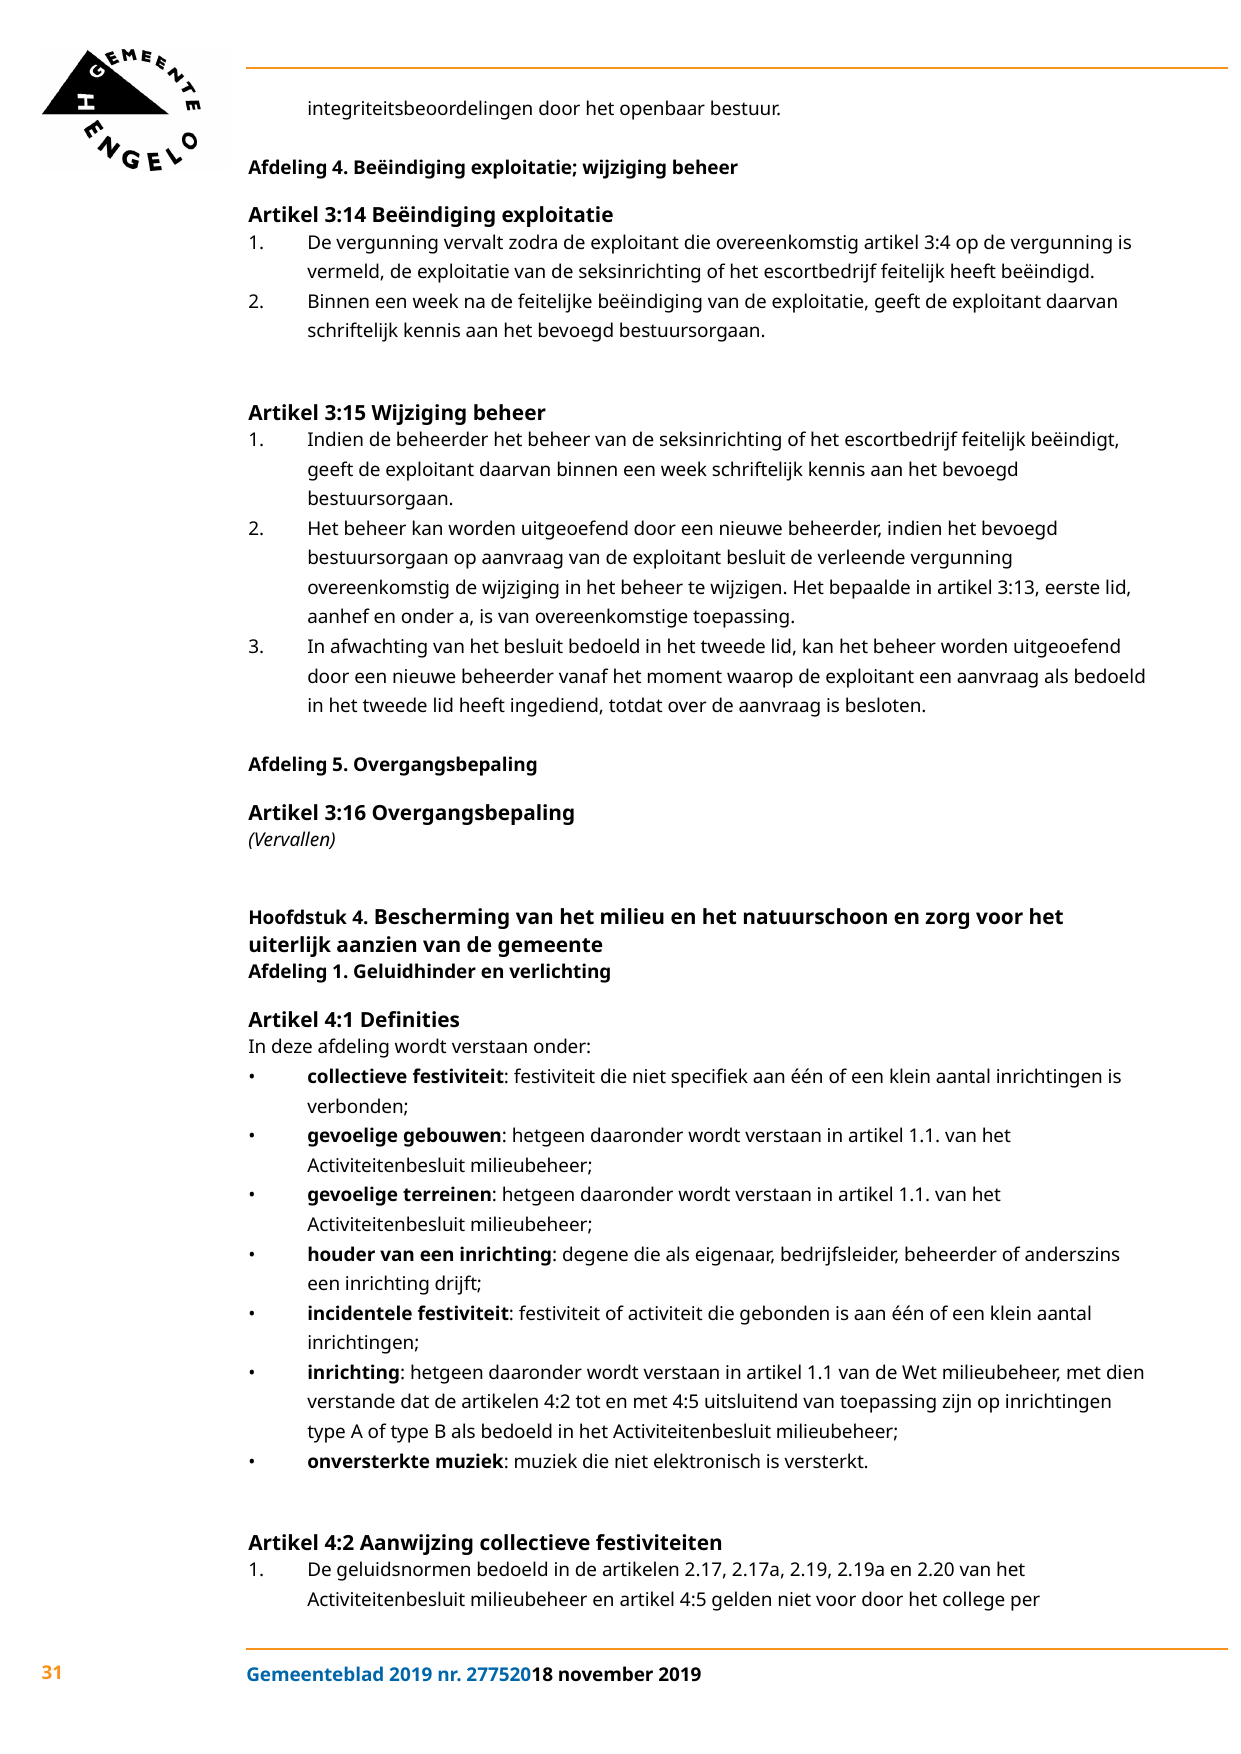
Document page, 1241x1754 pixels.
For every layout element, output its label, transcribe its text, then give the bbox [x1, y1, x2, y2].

picture [41, 47, 231, 172]
list Het beheer kan worden uitgeoefend door een nieuwe beheerder, indien het bevoegd bestuursorgaan op aanvraag van de exploitant besluit de verleende vergunning overeenkomstig de wijziging in het beheer te wijzigen. Het bepaalde in artikel 3:13, eerste lid, aanhef en onder a, is van overeenkomstige toepassing. [248, 515, 1152, 629]
list onversterkte muziek: muziek die niet elektronisch is versterkt. [248, 1448, 1152, 1473]
text In deze afdeling wordt verstaan onder: [248, 1034, 1152, 1059]
text Artikel 4:2 Aanwijzing collectieve festiviteiten [248, 1528, 1152, 1556]
text Afdeling 4. Beëindiging exploitatie; wijziging beheer [248, 154, 1152, 180]
list incidentele festiviteit: festiviteit of activiteit die gebonden is aan één of een klein aantal inrichtingen; [248, 1300, 1152, 1355]
list De geluidsnormen bedoeld in de artikelen 2.17, 2.17a, 2.19, 2.19a en 2.20 van het Activiteitenbesluit milieubeheer en artikel 4:5 gelden niet voor door het college per [248, 1556, 1152, 1612]
list De vergunning vervalt zodra de exploitant die overeenkomstig artikel 3:4 op de vergunning is vermeld, de exploitatie van de seksinrichting of het escortbedrijf feitelijk heeft beëindigd. [248, 229, 1152, 284]
list In afwachting van het besluit bedoeld in het tweede lid, kan het beheer worden uitgeoefend door een nieuwe beheerder vanaf het moment waarop de exploitant een aanvraag als bedoeld in het tweede lid heeft ingediend, totdat over de aanvraag is besloten. [248, 633, 1152, 718]
text Artikel 4:1 Definities [248, 1005, 1152, 1034]
list collectieve festiviteit: festiviteit die niet specifiek aan één of een klein aantal inrichtingen is verbonden; [248, 1063, 1152, 1118]
text Afdeling 5. Overgangsbepaling [248, 752, 1152, 777]
text Afdeling 1. Geluidhinder en verlichting [248, 959, 1152, 984]
text Artikel 3:15 Wijziging beheer [248, 398, 1152, 426]
list gevoelige terreinen: hetgeen daaronder wordt verstaan in artikel 1.1. van het Activiteitenbesluit milieubeheer; [248, 1182, 1152, 1237]
list Indien de beheerder het beheer van de seksinrichting of het escortbedrijf feitelijk beëindigt, geeft de exploitant daarvan binnen een week schriftelijk kennis aan het bevoegd bestuursorgaan. [248, 426, 1152, 511]
list gevoelige gebouwen: hetgeen daaronder wordt verstaan in artikel 1.1. van het Activiteitenbesluit milieubeheer; [248, 1122, 1152, 1178]
text (Vervallen) [248, 827, 1152, 852]
list Binnen een week na de feitelijke beëindiging van de exploitatie, geeft de exploitant daarvan schriftelijk kennis aan het bevoegd bestuursorgaan. [248, 288, 1152, 343]
text Hoofdstuk 4. Bescherming van het milieu en het natuurschoon en zorg voor het uiterlijk aanzien van de gemeente [248, 902, 1152, 959]
text Artikel 3:14 Beëindiging exploitatie [248, 201, 1152, 229]
text Artikel 3:16 Overgangsbepaling [248, 798, 1152, 827]
list houder van een inrichting: degene die als eigenaar, bedrijfsleider, beheerder of anderszins een inrichting drijft; [248, 1241, 1152, 1296]
list integriteitsbeoordelingen door het openbaar bestuur. [248, 95, 1152, 121]
list inrichting: hetgeen daaronder wordt verstaan in artikel 1.1 van de Wet milieubeheer, met dien verstande dat de artikelen 4:2 tot en met 4:5 uitsluitend van toepassing zijn op inrichtingen type A of type B als bedoeld in het Activiteitenbesluit milieubeheer; [248, 1359, 1152, 1444]
